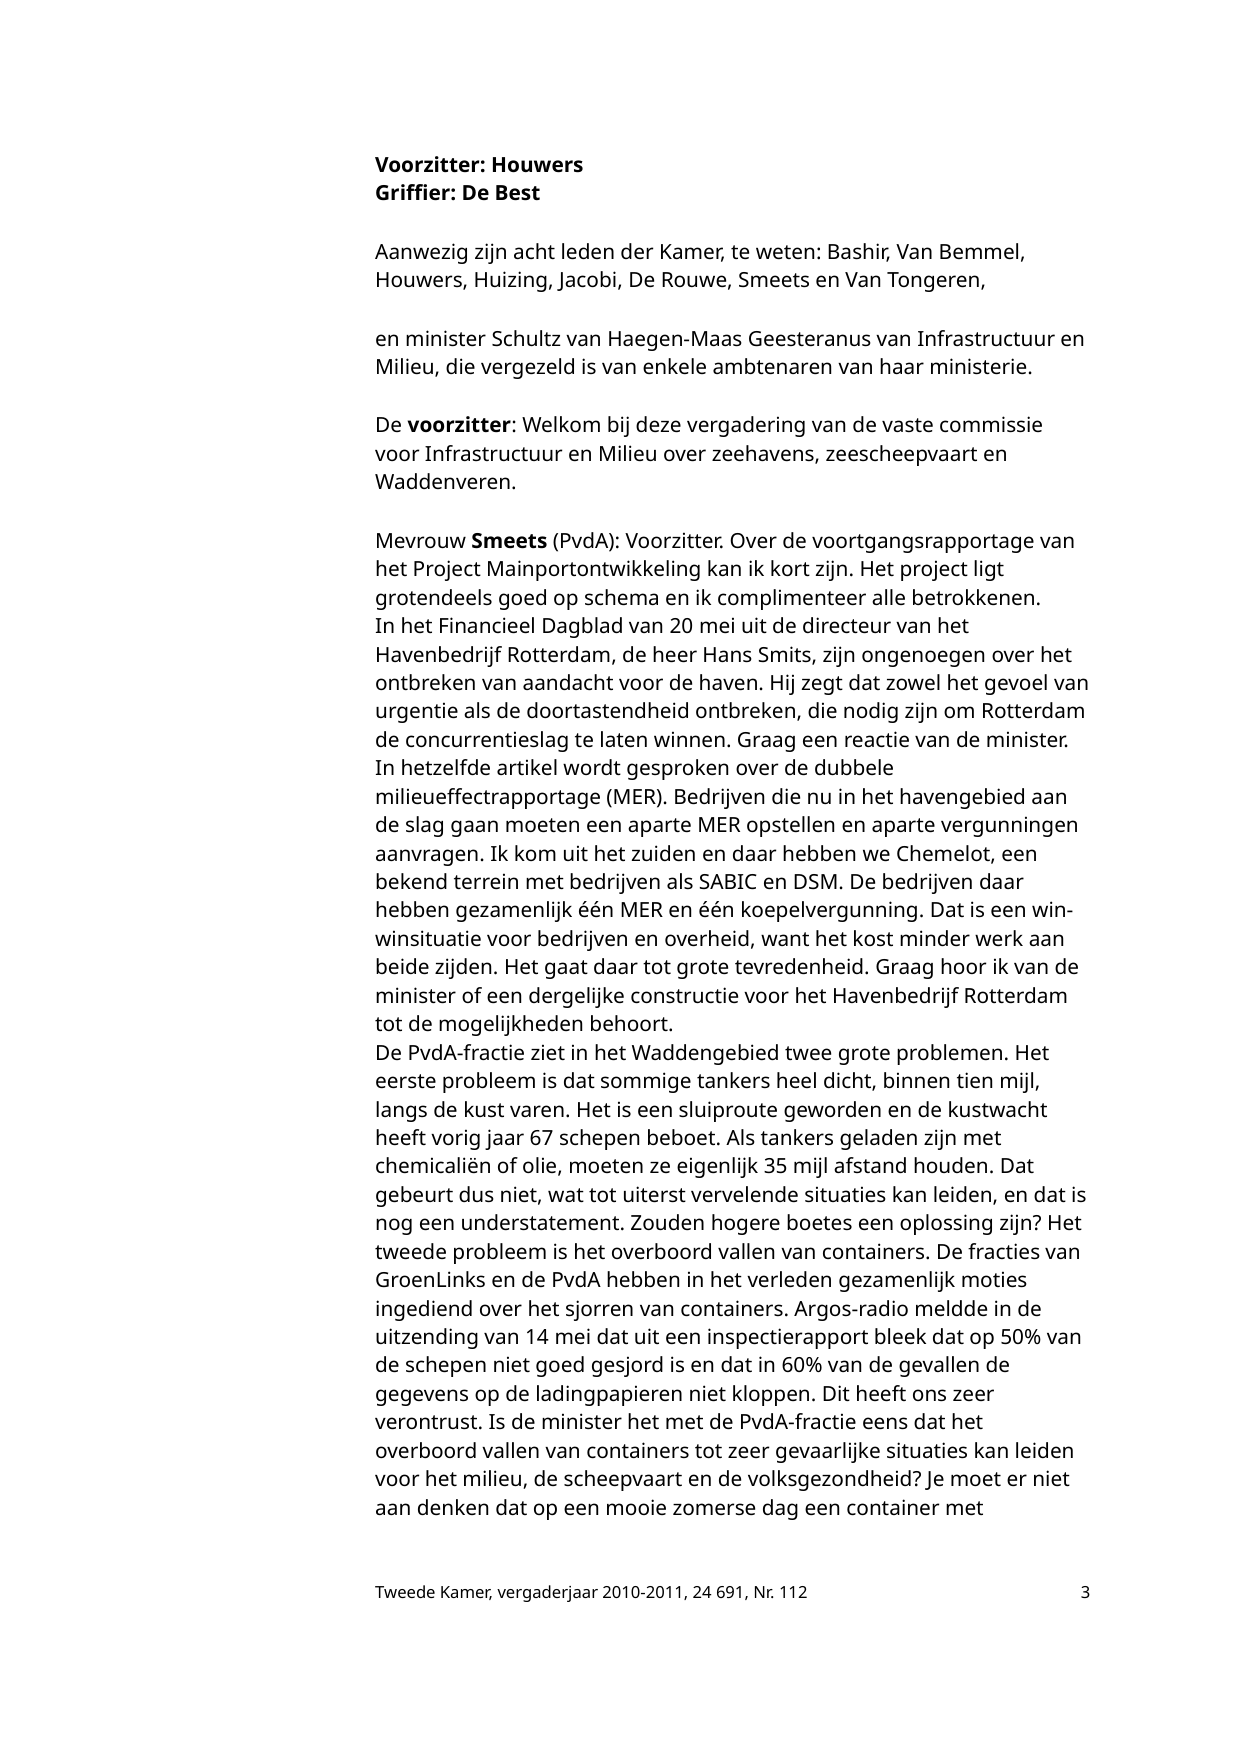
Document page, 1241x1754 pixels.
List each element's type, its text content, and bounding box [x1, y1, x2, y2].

text In hetzelfde artikel wordt gesproken over de dubbele milieueffectrapportage (MER). Bedrijven die nu in het havengebied aan de slag gaan moeten een aparte MER opstellen en aparte vergunningen aanvragen. Ik kom uit het zuiden en daar hebben we Chemelot, een bekend terrein met bedrijven als SABIC en DSM. De bedrijven daar hebben gezamenlijk één MER en één koepelvergunning. Dat is een win-winsituatie voor bedrijven en overheid, want het kost minder werk aan beide zijden. Het gaat daar tot grote tevredenheid. Graag hoor ik van de minister of een dergelijke constructie voor het Havenbedrijf Rotterdam tot de mogelijkheden behoort. [375, 753, 1090, 1038]
text Griffier: De Best [375, 178, 1090, 207]
text en minister Schultz van Haegen-Maas Geesteranus van Infrastructuur en Milieu, die vergezeld is van enkele ambtenaren van haar ministerie. [375, 324, 1090, 381]
text In het Financieel Dagblad van 20 mei uit de directeur van het Havenbedrijf Rotterdam, de heer Hans Smits, zijn ongenoegen over het ontbreken van aandacht voor de haven. Hij zegt dat zowel het gevoel van urgentie als de doortastendheid ontbreken, die nodig zijn om Rotterdam de concurrentieslag te laten winnen. Graag een reactie van de minister. [375, 611, 1090, 753]
text De voorzitter: Welkom bij deze vergadering van de vaste commissie voor Infrastructuur en Milieu over zeehavens, zeescheepvaart en Waddenveren. [375, 411, 1090, 496]
text Mevrouw Smeets (PvdA): Voorzitter. Over de voortgangsrapportage van het Project Mainportontwikkeling kan ik kort zijn. Het project ligt grotendeels goed op schema en ik complimenteer alle betrokkenen. [375, 526, 1090, 611]
text Aanwezig zijn acht leden der Kamer, te weten: Bashir, Van Bemmel, Houwers, Huizing, Jacobi, De Rouwe, Smeets en Van Tongeren, [375, 237, 1090, 294]
text De PvdA-fractie ziet in het Waddengebied twee grote problemen. Het eerste probleem is dat sommige tankers heel dicht, binnen tien mijl, langs de kust varen. Het is een sluiproute geworden en de kustwacht heeft vorig jaar 67 schepen beboet. Als tankers geladen zijn met chemicaliën of olie, moeten ze eigenlijk 35 mijl afstand houden. Dat gebeurt dus niet, wat tot uiterst vervelende situaties kan leiden, en dat is nog een understatement. Zouden hogere boetes een oplossing zijn? Het tweede probleem is het overboord vallen van containers. De fracties van GroenLinks en de PvdA hebben in het verleden gezamenlijk moties ingediend over het sjorren van containers. Argos-radio meldde in de uitzending van 14 mei dat uit een inspectierapport bleek dat op 50% van de schepen niet goed gesjord is en dat in 60% van de gevallen de gegevens op de ladingpapieren niet kloppen. Dit heeft ons zeer verontrust. Is de minister het met de PvdA-fractie eens dat het overboord vallen van containers tot zeer gevaarlijke situaties kan leiden voor het milieu, de scheepvaart en de volksgezondheid? Je moet er niet aan denken dat op een mooie zomerse dag een container met [375, 1038, 1090, 1521]
text Voorzitter: Houwers [375, 150, 1090, 178]
